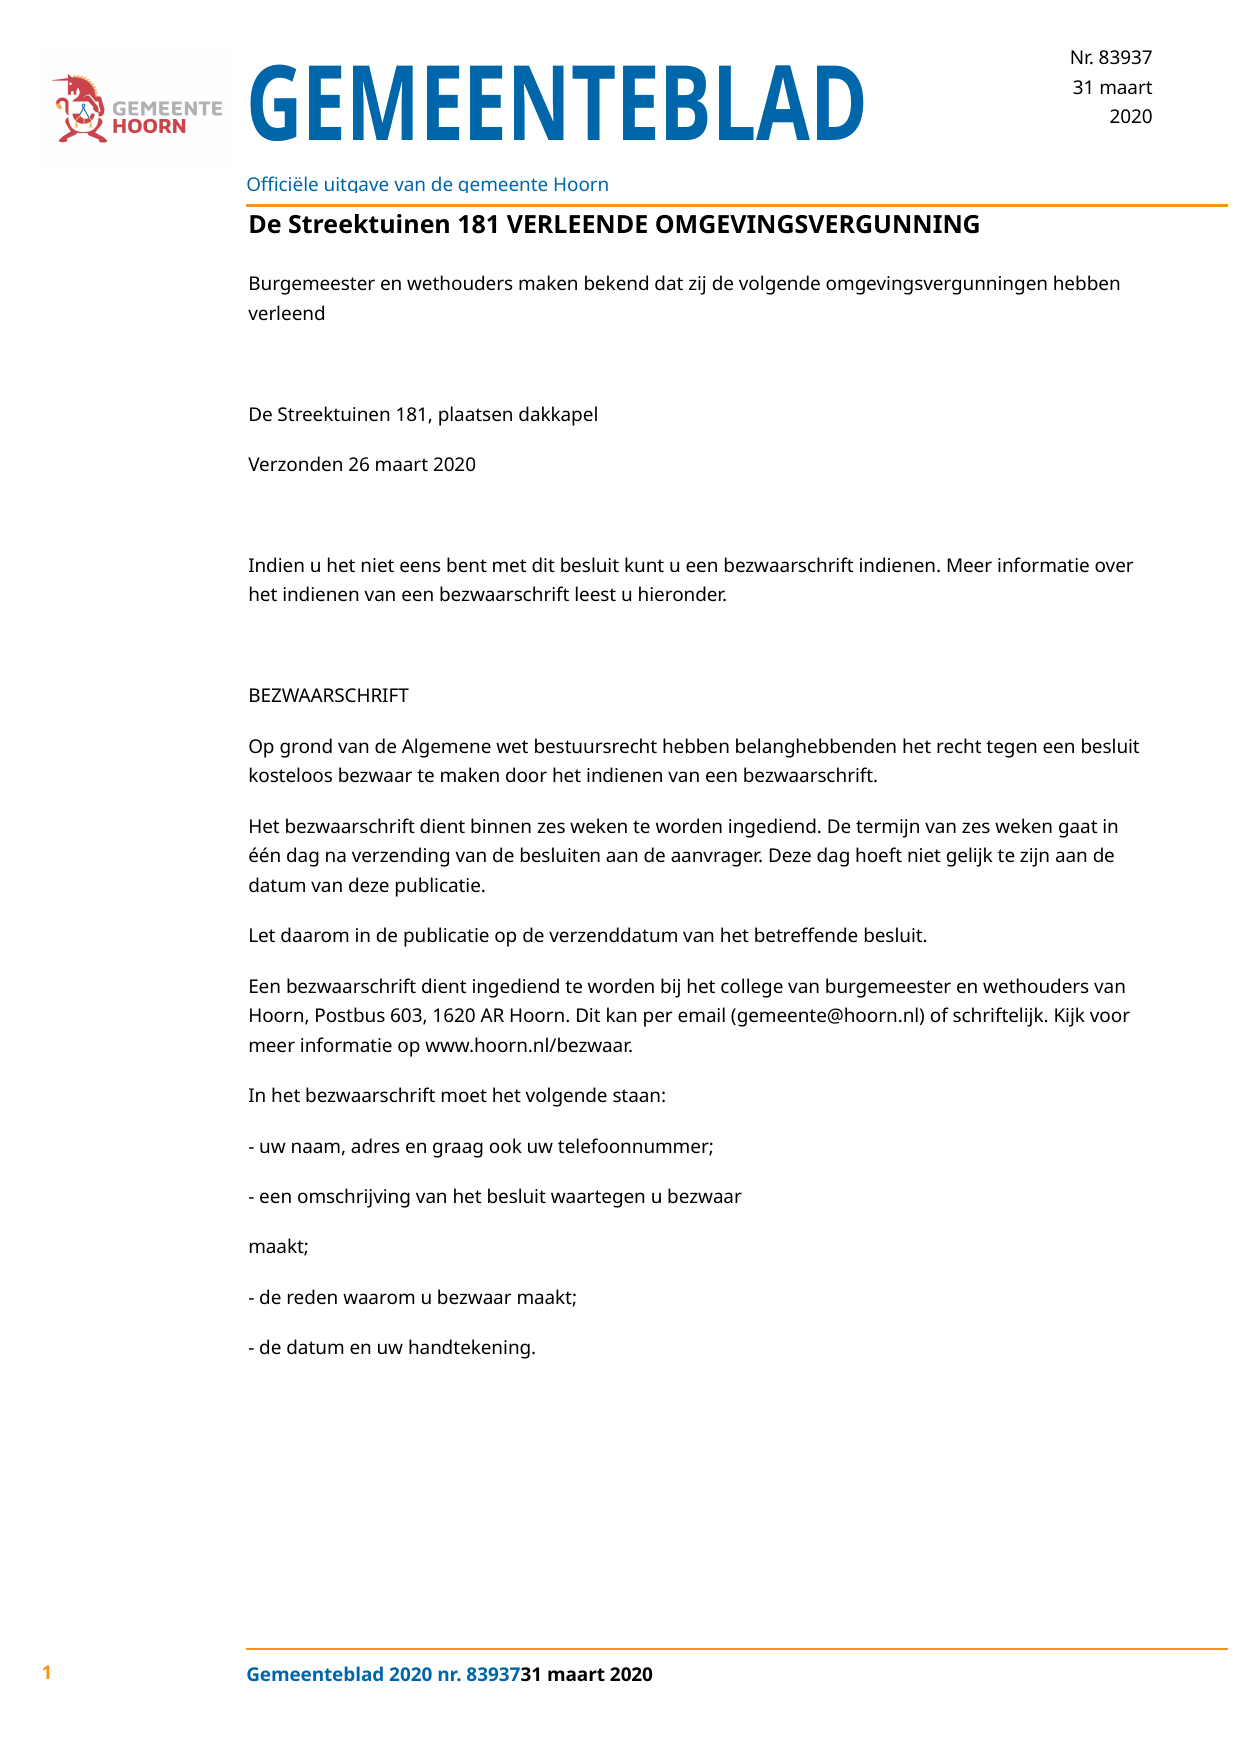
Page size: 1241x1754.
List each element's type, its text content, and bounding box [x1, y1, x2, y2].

text BEZWAARSCHRIFT [248, 682, 1152, 708]
text Let daarom in de publicatie op de verzenddatum van het betreffende besluit. [248, 922, 1152, 948]
text - uw naam, adres en graag ook uw telefoonnummer; [248, 1133, 1152, 1158]
text Op grond van de Algemene wet bestuursrecht hebben belanghebbenden het recht tegen een besluit kosteloos bezwaar te maken door het indienen van een bezwaarschrift. [248, 733, 1152, 788]
text In het bezwaarschrift moet het volgende staan: [248, 1082, 1152, 1108]
text Indien u het niet eens bent met dit besluit kunt u een bezwaarschrift indienen. Meer informatie over het indienen van een bezwaarschrift leest u hieronder. [248, 552, 1152, 607]
text De Streektuinen 181, plaatsen dakkapel [248, 401, 1152, 426]
text - de reden waarom u bezwaar maakt; [248, 1284, 1152, 1310]
text maakt; [248, 1234, 1152, 1259]
picture [41, 47, 231, 172]
text Het bezwaarschrift dient binnen zes weken te worden ingediend. De termijn van zes weken gaat in één dag na verzending van de besluiten aan de aanvrager. Deze dag hoeft niet gelijk te zijn aan de datum van deze publicatie. [248, 813, 1152, 898]
text - de datum en uw handtekening. [248, 1334, 1152, 1360]
text Een bezwaarschrift dient ingediend te worden bij het college van burgemeester en wethouders van Hoorn, Postbus 603, 1620 AR Hoorn. Dit kan per email (gemeente@hoorn.nl) of schriftelijk. Kijk voor meer informatie op www.hoorn.nl/bezwaar. [248, 973, 1152, 1058]
text - een omschrijving van het besluit waartegen u bezwaar [248, 1183, 1152, 1209]
text De Streektuinen 181 VERLEENDE OMGEVINGSVERGUNNING [248, 207, 1152, 241]
text Verzonden 26 maart 2020 [248, 451, 1152, 477]
text Burgemeester en wethouders maken bekend dat zij de volgende omgevingsvergunningen hebben verleend [248, 270, 1152, 326]
